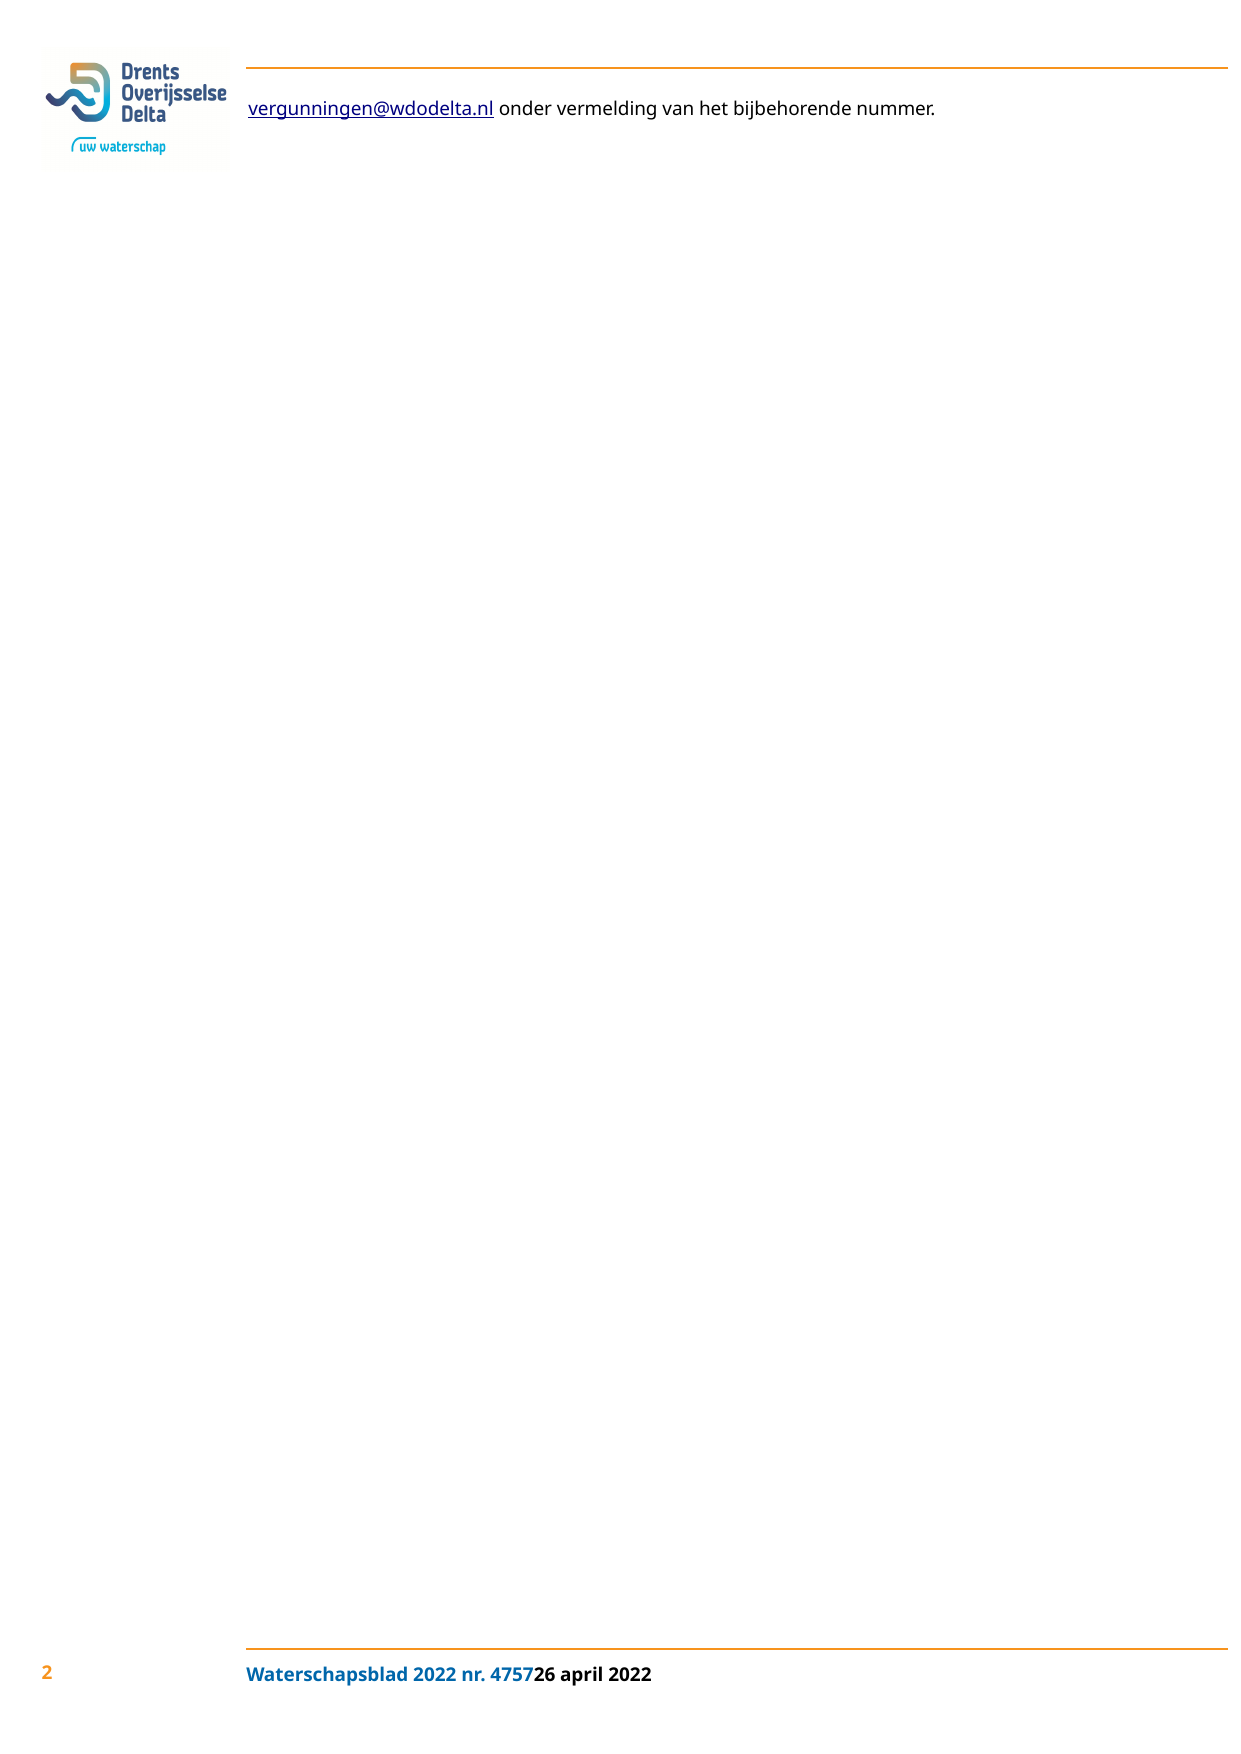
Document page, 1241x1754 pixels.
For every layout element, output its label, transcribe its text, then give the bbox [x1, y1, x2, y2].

text vergunningen@wdodelta.nl onder vermelding van het bijbehorende nummer. [248, 95, 1152, 121]
picture [41, 47, 231, 172]
